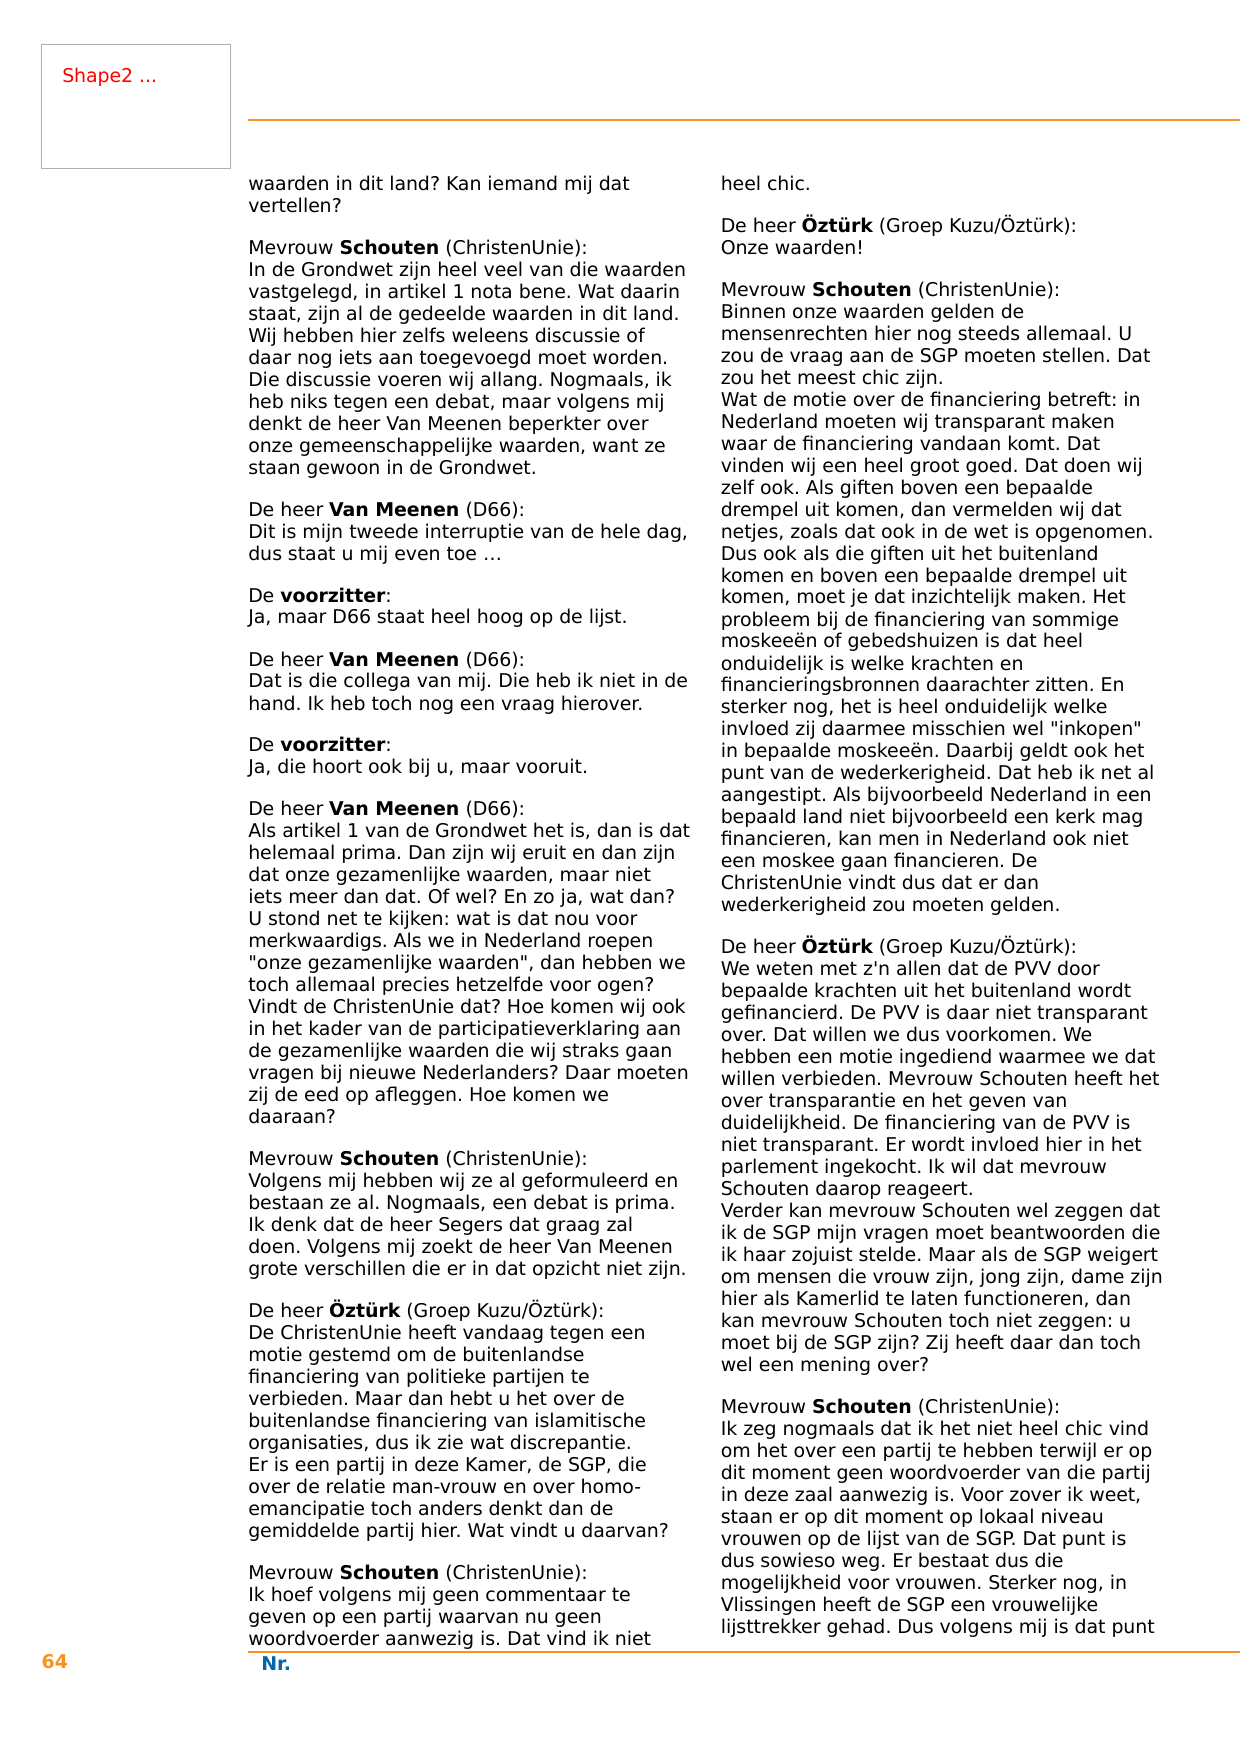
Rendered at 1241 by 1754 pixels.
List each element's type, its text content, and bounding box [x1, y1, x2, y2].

text De heer Van Meenen (D66): [248, 648, 691, 670]
text De heer Van Meenen (D66): [248, 798, 691, 820]
text Ik zeg nogmaals dat ik het niet heel chic vind om het over een partij te hebben terwijl er op dit moment geen woordvoerder van die partij in deze zaal aanwezig is. Voor zover ik weet, staan er op dit moment op lokaal niveau vrouwen op de lijst van de SGP. Dat punt is dus sowieso weg. Er bestaat dus die mogelijkheid voor vrouwen. Sterker nog, in Vlissingen heeft de SGP een vrouwelijke lijsttrekker gehad. Dus volgens mij is dat punt [721, 1418, 1163, 1637]
text De heer Öztürk (Groep Kuzu/Öztürk): [248, 1300, 691, 1322]
text heel chic. [721, 173, 1163, 195]
text De heer Öztürk (Groep Kuzu/Öztürk): [721, 936, 1163, 958]
text Ja, die hoort ook bij u, maar vooruit. [248, 756, 691, 778]
text Ja, maar D66 staat heel hoog op de lijst. [248, 606, 691, 628]
text Dat is die collega van mij. Die heb ik niet in de hand. Ik heb toch nog een vraag hierover. [248, 670, 691, 714]
text Er is een partij in deze Kamer, de SGP, die over de relatie man-vrouw en over homo-emancipatie toch anders denkt dan de gemiddelde partij hier. Wat vindt u daarvan? [248, 1454, 691, 1542]
text In de Grondwet zijn heel veel van die waarden vastgelegd, in artikel 1 nota bene. Wat daarin staat, zijn al de gedeelde waarden in dit land. Wij hebben hier zelfs weleens discussie of daar nog iets aan toegevoegd moet worden. Die discussie voeren wij allang. Nogmaals, ik heb niks tegen een debat, maar volgens mij denkt de heer Van Meenen beperkter over onze gemeenschappelijke waarden, want ze staan gewoon in de Grondwet. [248, 259, 691, 478]
text waarden in dit land? Kan iemand mij dat vertellen? [248, 173, 691, 217]
text De heer Öztürk (Groep Kuzu/Öztürk): [721, 215, 1163, 237]
text De heer Van Meenen (D66): [248, 498, 691, 521]
text Mevrouw Schouten (ChristenUnie): [248, 237, 691, 259]
text Binnen onze waarden gelden de mensenrechten hier nog steeds allemaal. U zou de vraag aan de SGP moeten stellen. Dat zou het meest chic zijn. [721, 301, 1163, 389]
text Onze waarden! [721, 237, 1163, 259]
text Mevrouw Schouten (ChristenUnie): [248, 1562, 691, 1584]
text Mevrouw Schouten (ChristenUnie): [721, 279, 1163, 301]
text Ik hoef volgens mij geen commentaar te geven op een partij waarvan nu geen woordvoerder aanwezig is. Dat vind ik niet [248, 1584, 691, 1649]
text De voorzitter: [248, 734, 691, 756]
text Als artikel 1 van de Grondwet het is, dan is dat helemaal prima. Dan zijn wij eruit en dan zijn dat onze gezamenlijke waarden, maar niet iets meer dan dat. Of wel? En zo ja, wat dan? U stond net te kijken: wat is dat nou voor merkwaardigs. Als we in Nederland roepen "onze gezamenlijke waarden", dan hebben we toch allemaal precies hetzelfde voor ogen? Vindt de ChristenUnie dat? Hoe komen wij ook in het kader van de participatieverklaring aan de gezamenlijke waarden die wij straks gaan vragen bij nieuwe Nederlanders? Daar moeten zij de eed op afleggen. Hoe komen we daaraan? [248, 820, 691, 1128]
text Volgens mij hebben wij ze al geformuleerd en bestaan ze al. Nogmaals, een debat is prima. Ik denk dat de heer Segers dat graag zal doen. Volgens mij zoekt de heer Van Meenen grote verschillen die er in dat opzicht niet zijn. [248, 1170, 691, 1280]
text De ChristenUnie heeft vandaag tegen een motie gestemd om de buitenlandse financiering van politieke partijen te verbieden. Maar dan hebt u het over de buitenlandse financiering van islamitische organisaties, dus ik zie wat discrepantie. [248, 1322, 691, 1454]
text Dit is mijn tweede interruptie van de hele dag, dus staat u mij even toe … [248, 521, 691, 564]
text Mevrouw Schouten (ChristenUnie): [248, 1148, 691, 1170]
text De voorzitter: [248, 584, 691, 606]
text Mevrouw Schouten (ChristenUnie): [721, 1396, 1163, 1418]
text We weten met z'n allen dat de PVV door bepaalde krachten uit het buitenland wordt gefinancierd. De PVV is daar niet transparant over. Dat willen we dus voorkomen. We hebben een motie ingediend waarmee we dat willen verbieden. Mevrouw Schouten heeft het over transparantie en het geven van duidelijkheid. De financiering van de PVV is niet transparant. Er wordt invloed hier in het parlement ingekocht. Ik wil dat mevrouw Schouten daarop reageert. [721, 958, 1163, 1200]
text Wat de motie over de financiering betreft: in Nederland moeten wij transparant maken waar de financiering vandaan komt. Dat vinden wij een heel groot goed. Dat doen wij zelf ook. Als giften boven een bepaalde drempel uit komen, dan vermelden wij dat netjes, zoals dat ook in de wet is opgenomen. Dus ook als die giften uit het buitenland komen en boven een bepaalde drempel uit komen, moet je dat inzichtelijk maken. Het probleem bij de financiering van sommige moskeeën of gebedshuizen is dat heel onduidelijk is welke krachten en financieringsbronnen daarachter zitten. En sterker nog, het is heel onduidelijk welke invloed zij daarmee misschien wel "inkopen" in bepaalde moskeeën. Daarbij geldt ook het punt van de wederkerigheid. Dat heb ik net al aangestipt. Als bijvoorbeeld Nederland in een bepaald land niet bijvoorbeeld een kerk mag financieren, kan men in Nederland ook niet een moskee gaan financieren. De ChristenUnie vindt dus dat er dan wederkerigheid zou moeten gelden. [721, 389, 1163, 916]
text Verder kan mevrouw Schouten wel zeggen dat ik de SGP mijn vragen moet beantwoorden die ik haar zojuist stelde. Maar als de SGP weigert om mensen die vrouw zijn, jong zijn, dame zijn hier als Kamerlid te laten functioneren, dan kan mevrouw Schouten toch niet zeggen: u moet bij de SGP zijn? Zij heeft daar dan toch wel een mening over? [721, 1200, 1163, 1376]
